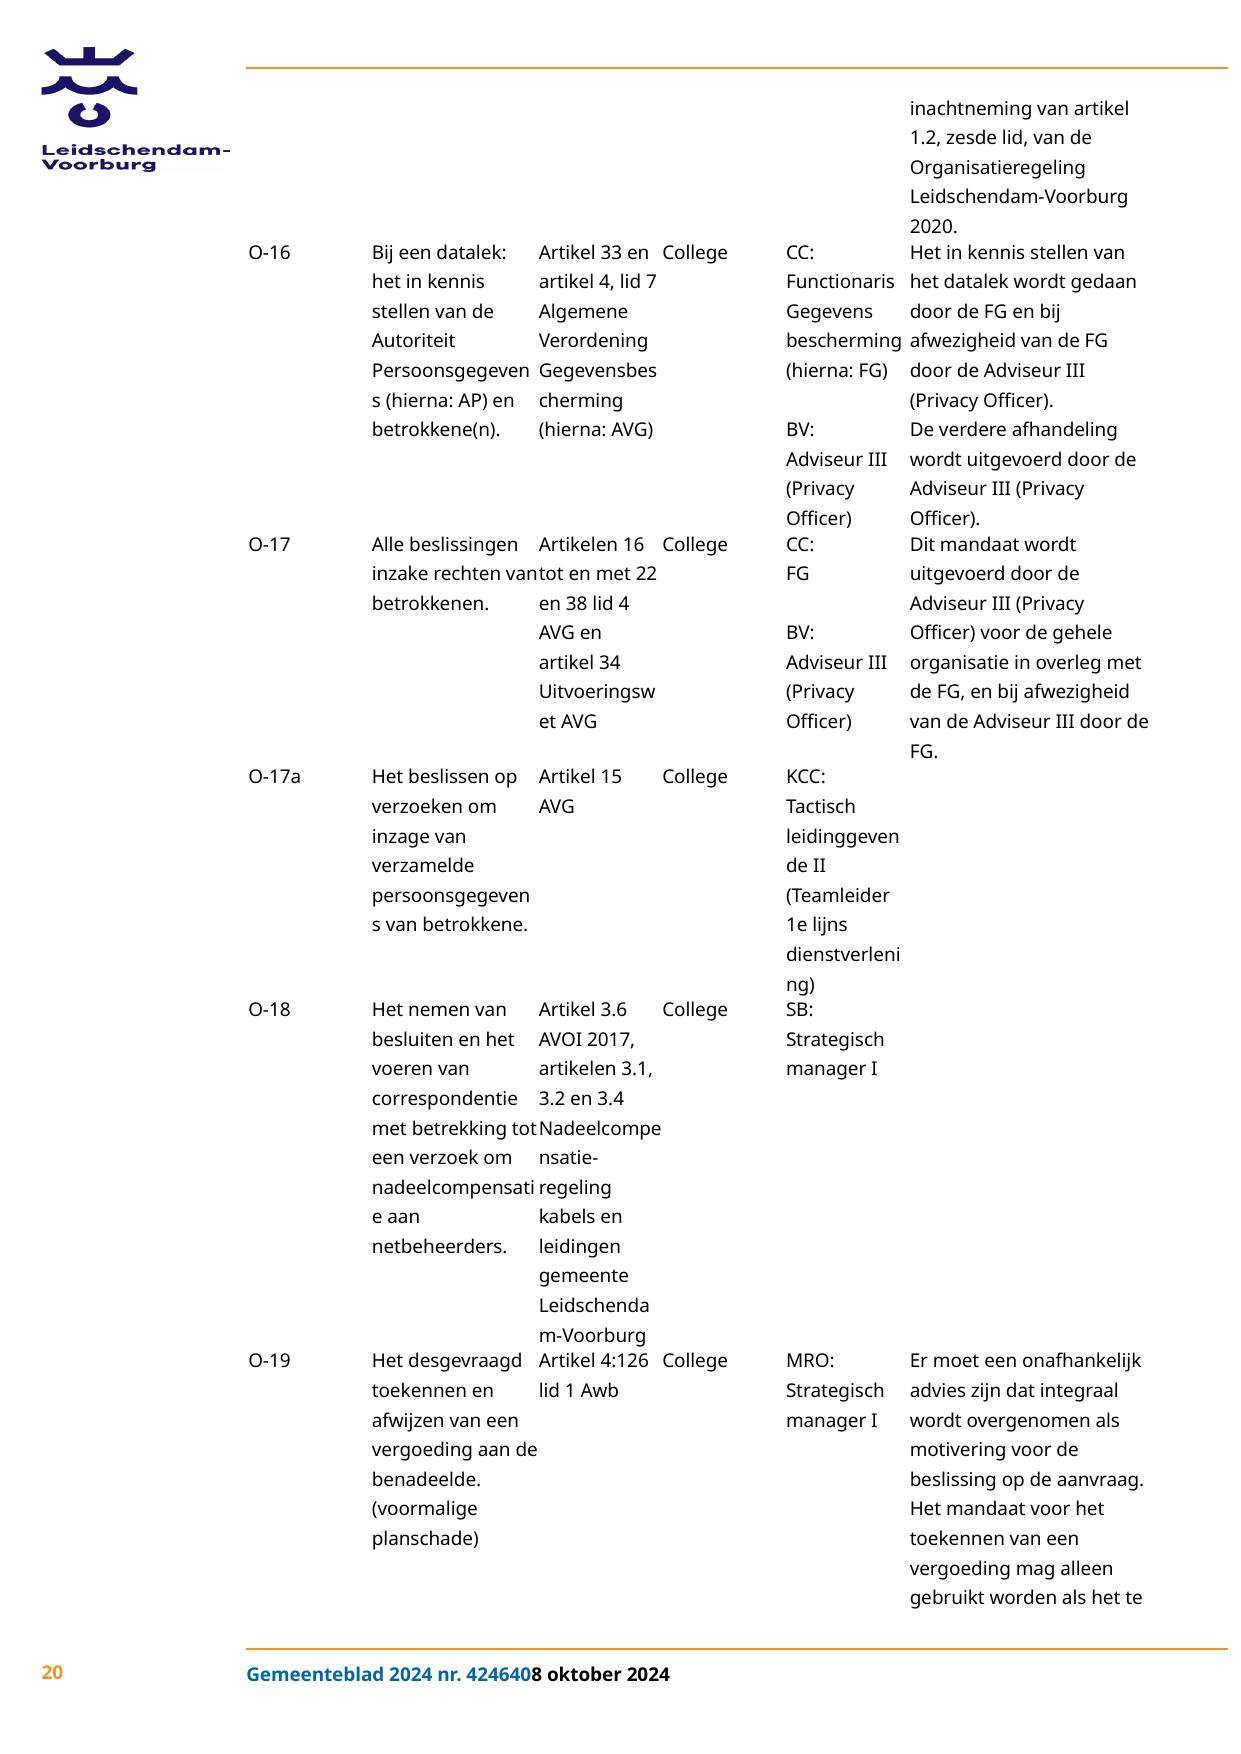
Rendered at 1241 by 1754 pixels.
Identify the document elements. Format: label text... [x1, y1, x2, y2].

table_cell Artikel 3.6 AVOI 2017, artikelen 3.1, 3.2 en 3.4 Nadeelcompensatie-regeling kabels en leidingen gemeente Leidschendam-Voorburg [539, 996, 662, 1348]
table_cell Alle beslissingen inzake rechten van betrokkenen. [372, 531, 538, 764]
table_cell Artikel 33 en artikel 4, lid 7 Algemene Verordening Gegevensbescherming (hierna: AVG) [539, 239, 662, 531]
table_cell [786, 95, 909, 239]
table_cell Het beslissen op verzoeken om inzage van verzamelde persoonsgegevens van betrokkene. [372, 764, 538, 996]
table_cell Er moet een onafhankelijk advies zijn dat integraal wordt overgenomen als motivering voor de beslissing op de aanvraag. Het mandaat voor het toekennen van een vergoeding mag alleen gebruikt worden als het te [910, 1348, 1152, 1610]
table_cell MRO: Strategisch manager I [786, 1348, 909, 1610]
table_cell Het desgevraagd toekennen en afwijzen van een vergoeding aan de benadeelde. (voormalige planschade) [372, 1348, 538, 1610]
table_cell Artikelen 16 tot en met 22 en 38 lid 4 AVG en artikel 34 Uitvoeringswet AVG [539, 531, 662, 764]
table_cell Het in kennis stellen van het datalek wordt gedaan door de FG en bij afwezigheid van de FG door de Adviseur III (Privacy Officer). De verdere afhandeling wordt uitgevoerd door de Adviseur III (Privacy Officer). [910, 239, 1152, 531]
table_cell [372, 95, 538, 239]
table_cell [248, 95, 372, 239]
table_cell [539, 95, 662, 239]
table_cell [910, 764, 1152, 996]
table_cell KCC: Tactisch leidinggevende II (Teamleider 1e lijns dienstverlening) [786, 764, 909, 996]
table_cell College [662, 996, 786, 1348]
table_cell [910, 996, 1152, 1348]
table_cell Artikel 15 AVG [539, 764, 662, 996]
table_cell CC: FG BV: Adviseur III (Privacy Officer) [786, 531, 909, 764]
table_cell College [662, 764, 786, 996]
table_cell O-19 [248, 1348, 372, 1610]
table_cell Het nemen van besluiten en het voeren van correspondentie met betrekking tot een verzoek om nadeelcompensatie aan netbeheerders. [372, 996, 538, 1348]
table_cell College [662, 1348, 786, 1610]
table_cell College [662, 239, 786, 531]
table_cell SB: Strategisch manager I [786, 996, 909, 1348]
table_cell O-17 [248, 531, 372, 764]
table_cell O-17a [248, 764, 372, 996]
table_cell [662, 95, 786, 239]
table_cell Dit mandaat wordt uitgevoerd door de Adviseur III (Privacy Officer) voor de gehele organisatie in overleg met de FG, en bij afwezigheid van de Adviseur III door de FG. [910, 531, 1152, 764]
table_cell CC: Functionaris Gegevens bescherming (hierna: FG) BV: Adviseur III (Privacy Officer) [786, 239, 909, 531]
table_cell O-16 [248, 239, 372, 531]
table_cell College [662, 531, 786, 764]
table_cell Artikel 4:126 lid 1 Awb [539, 1348, 662, 1610]
table_cell Bij een datalek: het in kennis stellen van de Autoriteit Persoonsgegevens (hierna: AP) en betrokkene(n). [372, 239, 538, 531]
picture [41, 47, 231, 172]
table_cell inachtneming van artikel 1.2, zesde lid, van de Organisatieregeling Leidschendam-Voorburg 2020. [910, 95, 1152, 239]
table_cell O-18 [248, 996, 372, 1348]
